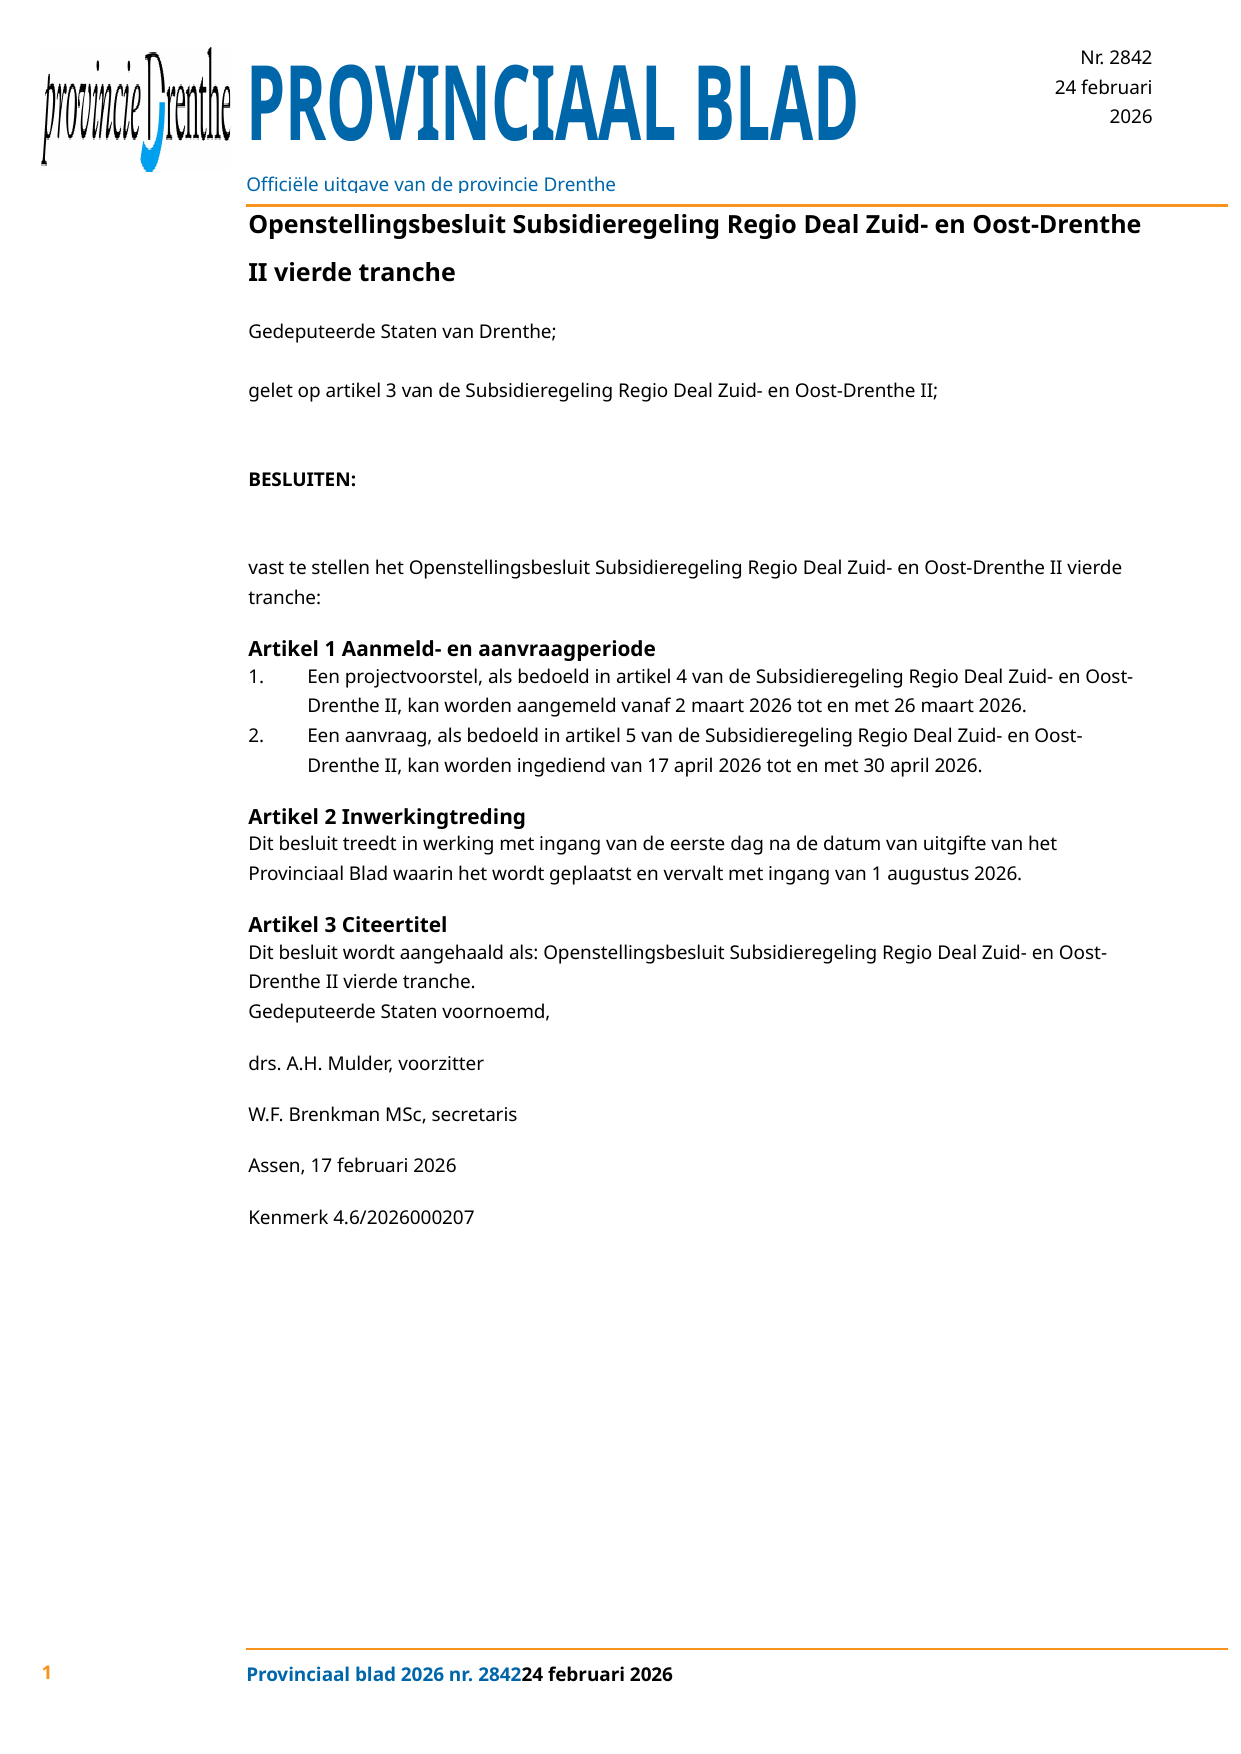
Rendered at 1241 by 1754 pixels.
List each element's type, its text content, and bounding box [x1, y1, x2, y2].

text gelet op artikel 3 van de Subsidieregeling Regio Deal Zuid- en Oost-Drenthe II; [248, 377, 1152, 403]
text Artikel 2 Inwerkingtreding [248, 802, 1152, 831]
picture [41, 47, 231, 172]
text Dit besluit treedt in werking met ingang van de eerste dag na de datum van uitgifte van het Provinciaal Blad waarin het wordt geplaatst en vervalt met ingang van 1 augustus 2026. [248, 831, 1152, 886]
text BESLUITEN: [248, 466, 1152, 492]
list Een aanvraag, als bedoeld in artikel 5 van de Subsidieregeling Regio Deal Zuid- en Oost-Drenthe II, kan worden ingediend van 17 april 2026 tot en met 30 april 2026. [248, 722, 1152, 777]
text W.F. Brenkman MSc, secretaris [248, 1101, 1152, 1127]
text vast te stellen het Openstellingsbesluit Subsidieregeling Regio Deal Zuid- en Oost-Drenthe II vierde tranche: [248, 554, 1152, 610]
list Een projectvoorstel, als bedoeld in artikel 4 van de Subsidieregeling Regio Deal Zuid- en Oost-Drenthe II, kan worden aangemeld vanaf 2 maart 2026 tot en met 26 maart 2026. [248, 663, 1152, 718]
text Artikel 3 Citeertitel [248, 911, 1152, 939]
text Artikel 1 Aanmeld- en aanvraagperiode [248, 634, 1152, 663]
text Gedeputeerde Staten voornoemd, [248, 998, 1152, 1024]
text Openstellingsbesluit Subsidieregeling Regio Deal Zuid- en Oost-Drenthe II vierde tranche [248, 207, 1152, 288]
text Dit besluit wordt aangehaald als: Openstellingsbesluit Subsidieregeling Regio Deal Zuid- en Oost-Drenthe II vierde tranche. [248, 939, 1152, 994]
text Assen, 17 februari 2026 [248, 1153, 1152, 1178]
text Gedeputeerde Staten van Drenthe; [248, 318, 1152, 344]
text Kenmerk 4.6/2026000207 [248, 1204, 1152, 1230]
text drs. A.H. Mulder, voorzitter [248, 1050, 1152, 1075]
